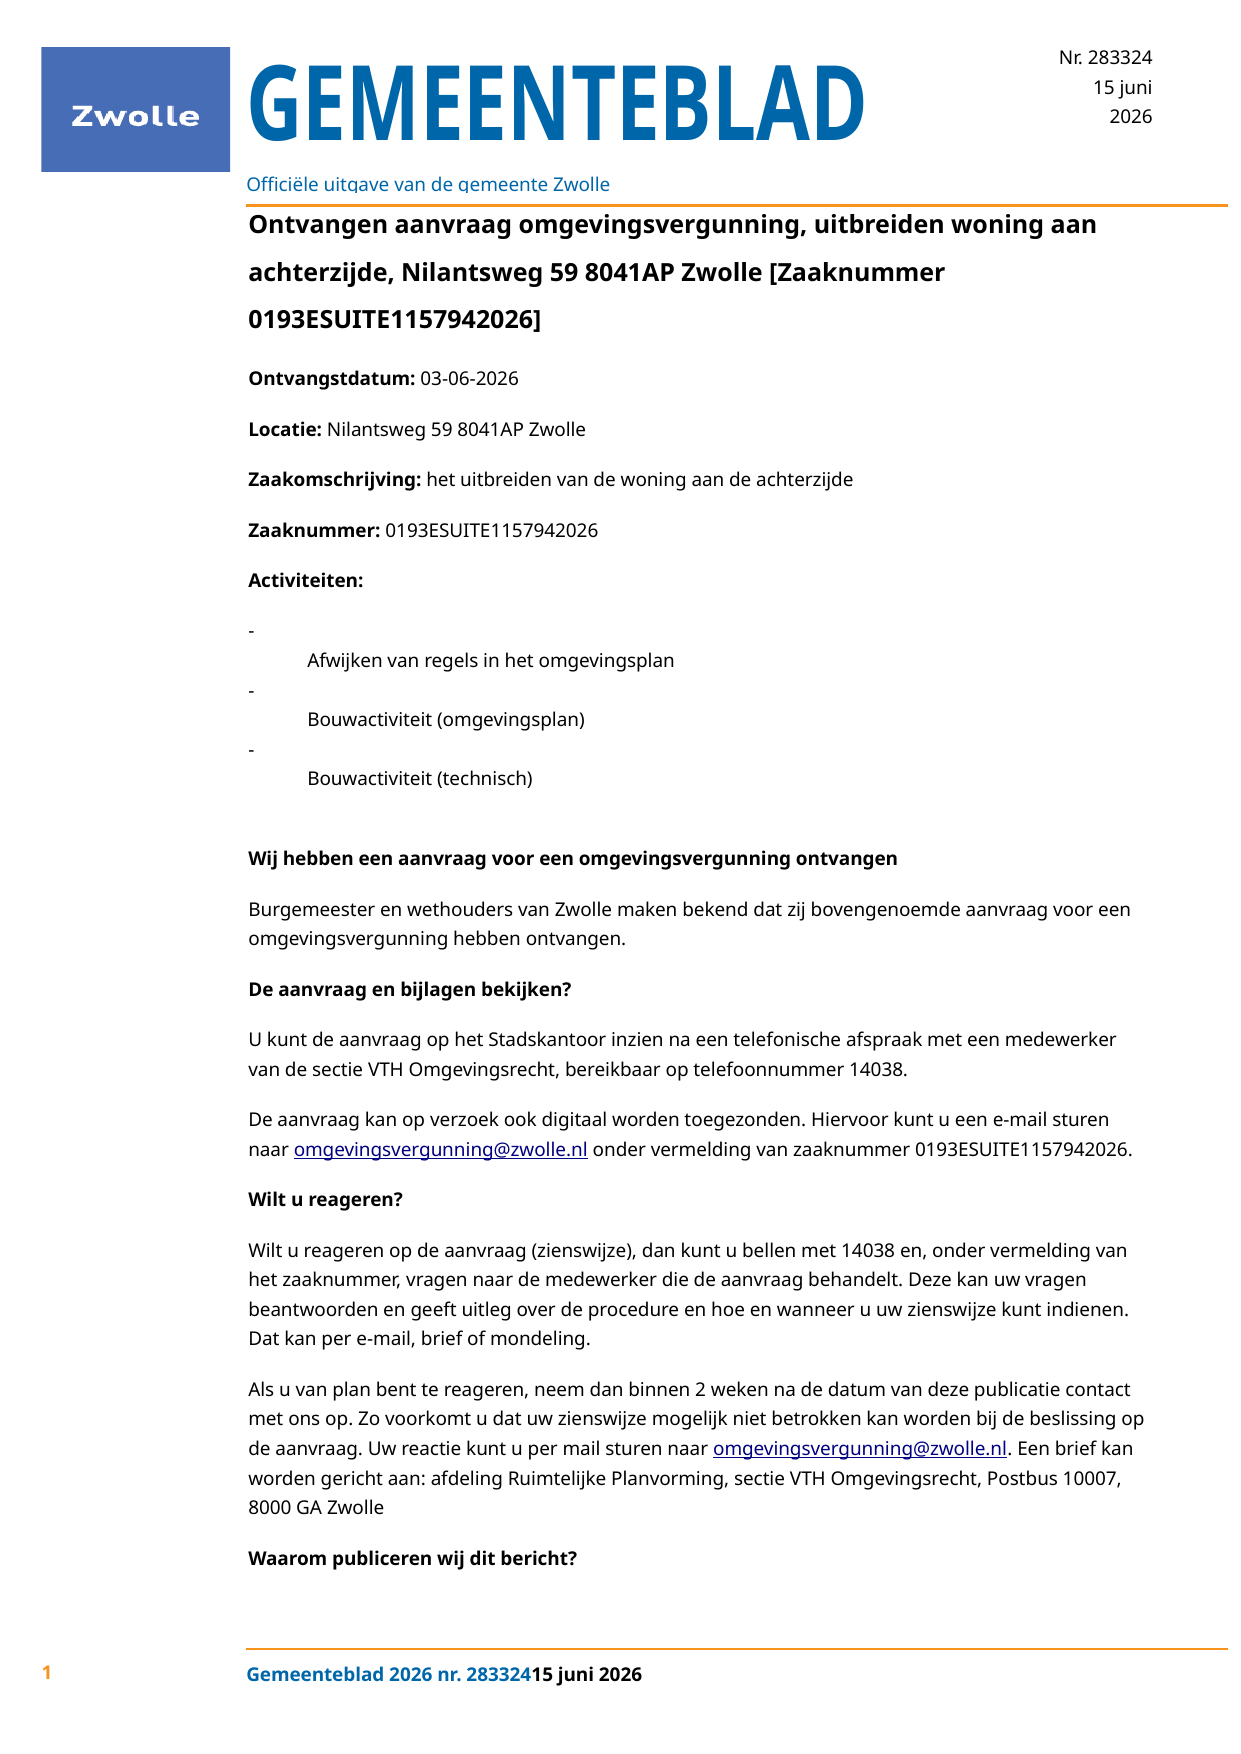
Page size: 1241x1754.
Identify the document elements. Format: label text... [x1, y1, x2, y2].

text Ontvangen aanvraag omgevingsvergunning, uitbreiden woning aan achterzijde, Nilantsweg 59 8041AP Zwolle [Zaaknummer 0193ESUITE1157942026] [248, 207, 1152, 336]
list Afwijken van regels in het omgevingsplan [248, 647, 1152, 673]
text Wilt u reageren? [248, 1186, 1152, 1212]
text Wij hebben een aanvraag voor een omgevingsvergunning ontvangen [248, 846, 1152, 871]
text Ontvangstdatum: 03-06-2026 [248, 366, 1152, 391]
list Bouwactiviteit (omgevingsplan) [248, 706, 1152, 732]
text U kunt de aanvraag op het Stadskantoor inzien na een telefonische afspraak met een medewerker van de sectie VTH Omgevingsrecht, bereikbaar op telefoonnummer 14038. [248, 1026, 1152, 1082]
picture [41, 47, 231, 172]
text Als u van plan bent te reageren, neem dan binnen 2 weken na de datum van deze publicatie contact met ons op. Zo voorkomt u dat uw zienswijze mogelijk niet betrokken kan worden bij de beslissing op de aanvraag. Uw reactie kunt u per mail sturen naar omgevingsvergunning@zwolle.nl. Een brief kan worden gericht aan: afdeling Ruimtelijke Planvorming, sectie VTH Omgevingsrecht, Postbus 10007, 8000 GA Zwolle [248, 1376, 1152, 1520]
text De aanvraag en bijlagen bekijken? [248, 976, 1152, 1002]
text Wilt u reageren op de aanvraag (zienswijze), dan kunt u bellen met 14038 en, onder vermelding van het zaaknummer, vragen naar de medewerker die de aanvraag behandelt. Deze kan uw vragen beantwoorden en geeft uitleg over de procedure en hoe en wanneer u uw zienswijze kunt indienen. Dat kan per e-mail, brief of mondeling. [248, 1237, 1152, 1351]
text Zaaknummer: 0193ESUITE1157942026 [248, 517, 1152, 542]
text De aanvraag kan op verzoek ook digitaal worden toegezonden. Hiervoor kunt u een e-mail sturen naar omgevingsvergunning@zwolle.nl onder vermelding van zaaknummer 0193ESUITE1157942026. [248, 1106, 1152, 1162]
text Waarom publiceren wij dit bericht? [248, 1545, 1152, 1570]
text Burgemeester en wethouders van Zwolle maken bekend dat zij bovengenoemde aanvraag voor een omgevingsvergunning hebben ontvangen. [248, 896, 1152, 951]
text Zaakomschrijving: het uitbreiden van de woning aan de achterzijde [248, 466, 1152, 492]
text Locatie: Nilantsweg 59 8041AP Zwolle [248, 416, 1152, 442]
text Activiteiten: [248, 567, 1152, 593]
list Bouwactiviteit (technisch) [248, 766, 1152, 791]
